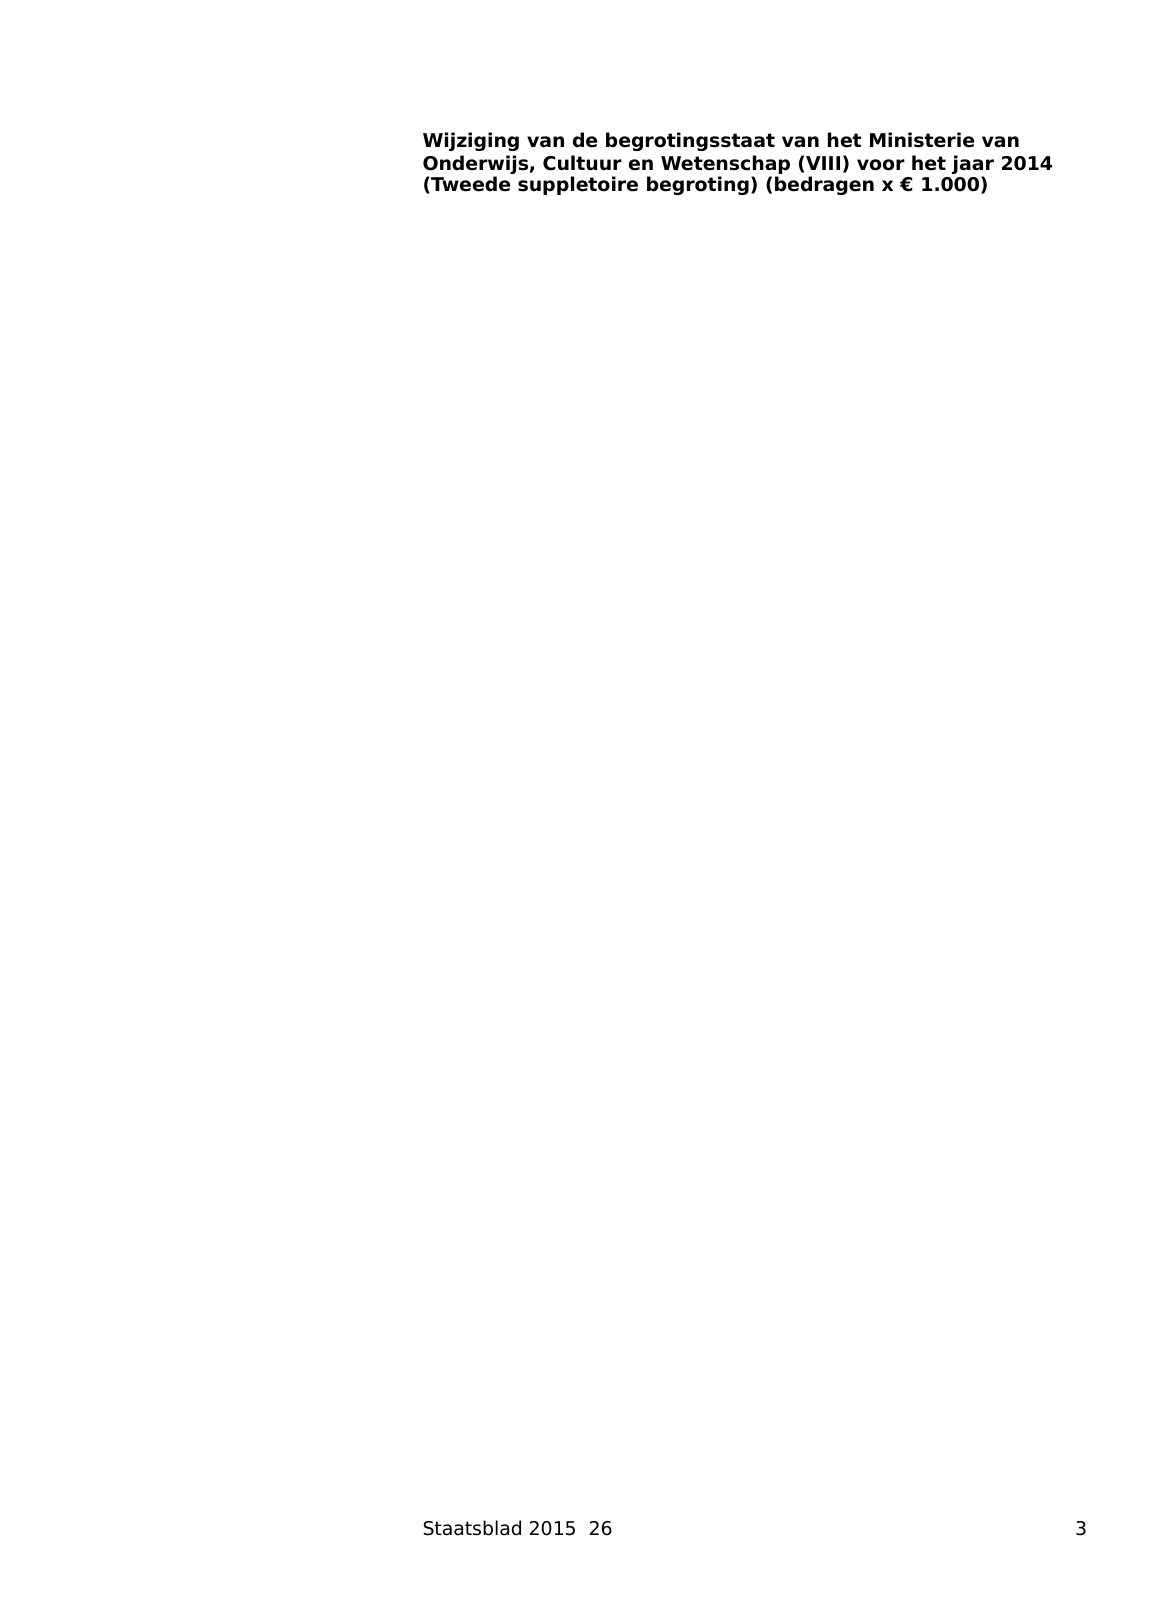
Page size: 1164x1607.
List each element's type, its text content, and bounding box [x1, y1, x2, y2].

subtitle Wijziging van de begrotingsstaat van het Ministerie van Onderwijs, Cultuur en Wetenschap (VIII) voor het jaar 2014 (Tweede suppletoire begroting) (bedragen x € 1.000) [422, 130, 1087, 196]
